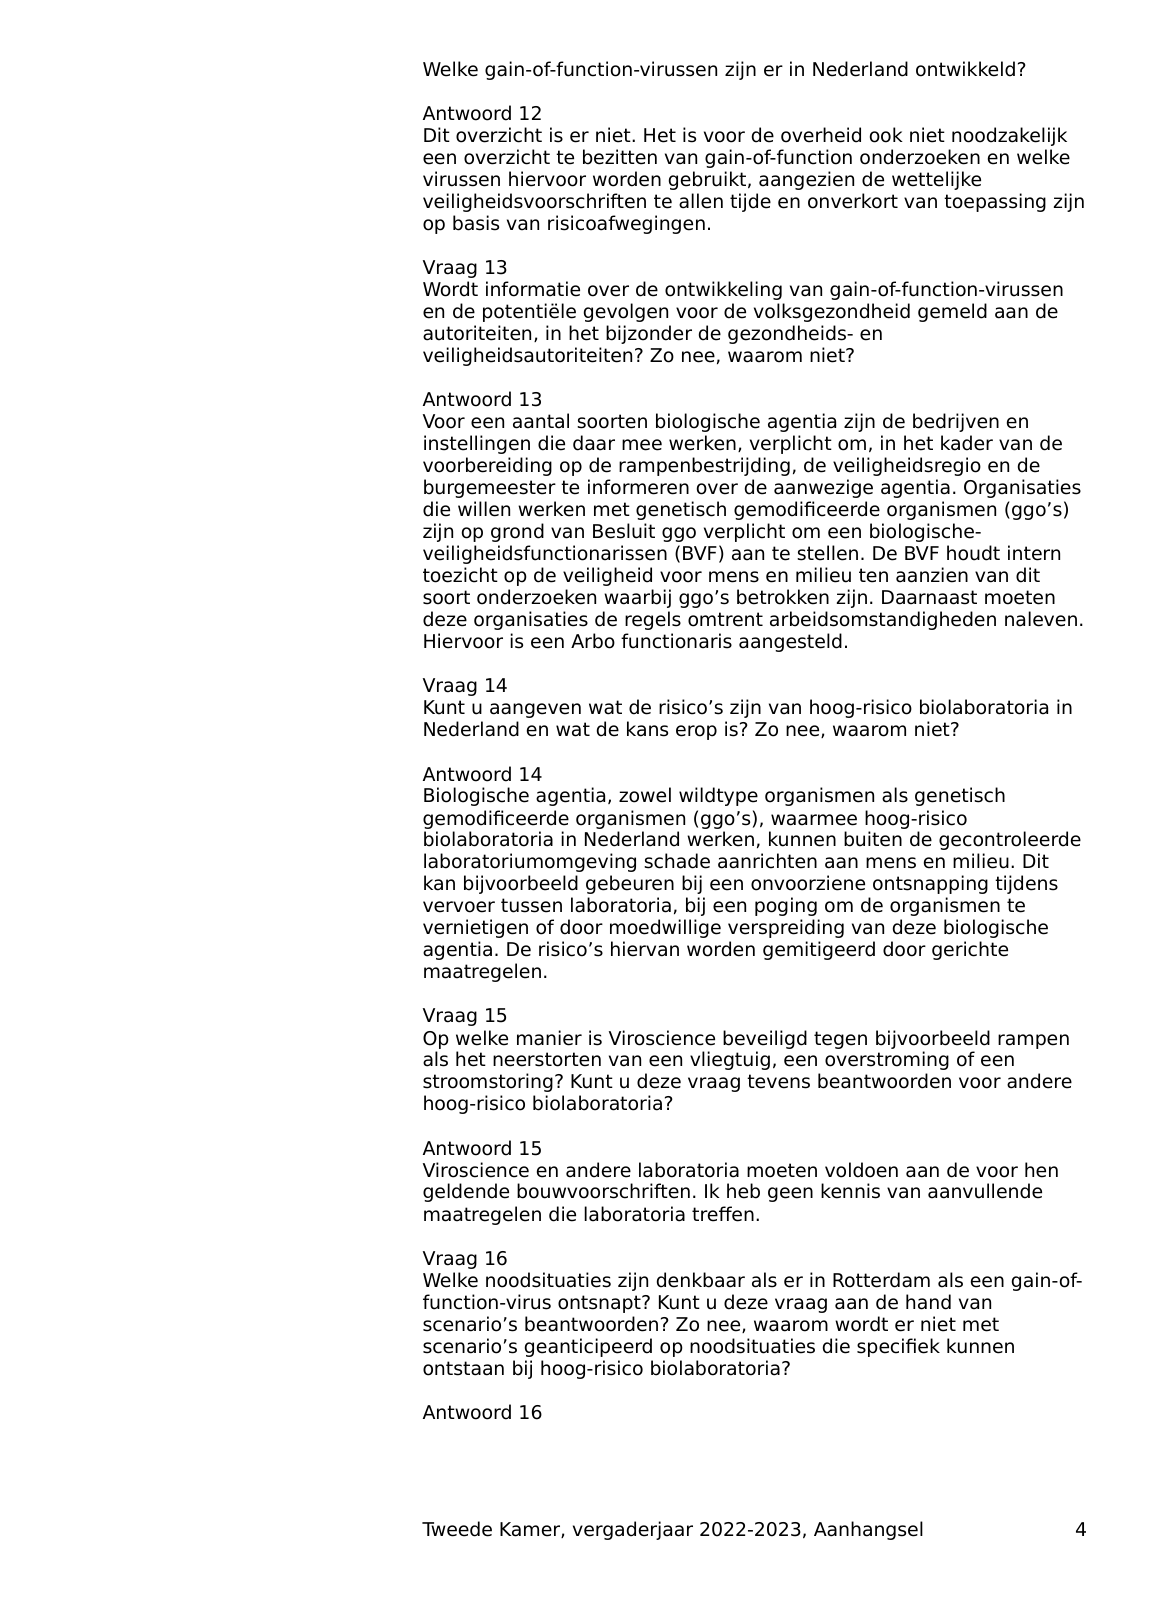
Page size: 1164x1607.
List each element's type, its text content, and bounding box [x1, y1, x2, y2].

text Vraag 13 [422, 257, 1087, 279]
text Viroscience en andere laboratoria moeten voldoen aan de voor hen geldende bouwvoorschriften. Ik heb geen kennis van aanvullende maatregelen die laboratoria treffen. [422, 1159, 1087, 1225]
text Dit overzicht is er niet. Het is voor de overheid ook niet noodzakelijk een overzicht te bezitten van gain-of-function onderzoeken en welke virussen hiervoor worden gebruikt, aangezien de wettelijke veiligheidsvoorschriften te allen tijde en onverkort van toepassing zijn op basis van risicoafwegingen. [422, 125, 1087, 235]
text Vraag 16 [422, 1248, 1087, 1269]
text Antwoord 12 [422, 103, 1087, 125]
text Voor een aantal soorten biologische agentia zijn de bedrijven en instellingen die daar mee werken, verplicht om, in het kader van de voorbereiding op de rampenbestrijding, de veiligheidsregio en de burgemeester te informeren over de aanwezige agentia. Organisaties die willen werken met genetisch gemodificeerde organismen (ggo’s) zijn op grond van Besluit ggo verplicht om een biologische-veiligheidsfunctionarissen (BVF) aan te stellen. De BVF houdt intern toezicht op de veiligheid voor mens en milieu ten aanzien van dit soort onderzoeken waarbij ggo’s betrokken zijn. Daarnaast moeten deze organisaties de regels omtrent arbeidsomstandigheden naleven. Hiervoor is een Arbo functionaris aangesteld. [422, 411, 1087, 653]
text Antwoord 14 [422, 763, 1087, 785]
text Op welke manier is Viroscience beveiligd tegen bijvoorbeeld rampen als het neerstorten van een vliegtuig, een overstroming of een stroomstoring? Kunt u deze vraag tevens beantwoorden voor andere hoog-risico biolaboratoria? [422, 1027, 1087, 1115]
text Kunt u aangeven wat de risico’s zijn van hoog-risico biolaboratoria in Nederland en wat de kans erop is? Zo nee, waarom niet? [422, 697, 1087, 741]
text Welke gain-of-function-virussen zijn er in Nederland ontwikkeld? [422, 59, 1087, 81]
text Biologische agentia, zowel wildtype organismen als genetisch gemodificeerde organismen (ggo’s), waarmee hoog-risico biolaboratoria in Nederland werken, kunnen buiten de gecontroleerde laboratoriumomgeving schade aanrichten aan mens en milieu. Dit kan bijvoorbeeld gebeuren bij een onvoorziene ontsnapping tijdens vervoer tussen laboratoria, bij een poging om de organismen te vernietigen of door moedwillige verspreiding van deze biologische agentia. De risico’s hiervan worden gemitigeerd door gerichte maatregelen. [422, 785, 1087, 983]
text Vraag 14 [422, 675, 1087, 697]
text Vraag 15 [422, 1005, 1087, 1027]
text Welke noodsituaties zijn denkbaar als er in Rotterdam als een gain-of-function-virus ontsnapt? Kunt u deze vraag aan de hand van scenario’s beantwoorden? Zo nee, waarom wordt er niet met scenario’s geanticipeerd op noodsituaties die specifiek kunnen ontstaan bij hoog-risico biolaboratoria? [422, 1269, 1087, 1379]
text Antwoord 15 [422, 1137, 1087, 1159]
text Wordt informatie over de ontwikkeling van gain-of-function-virussen en de potentiële gevolgen voor de volksgezondheid gemeld aan de autoriteiten, in het bijzonder de gezondheids- en veiligheidsautoriteiten? Zo nee, waarom niet? [422, 279, 1087, 367]
text Antwoord 13 [422, 389, 1087, 411]
text Antwoord 16 [422, 1402, 1087, 1424]
